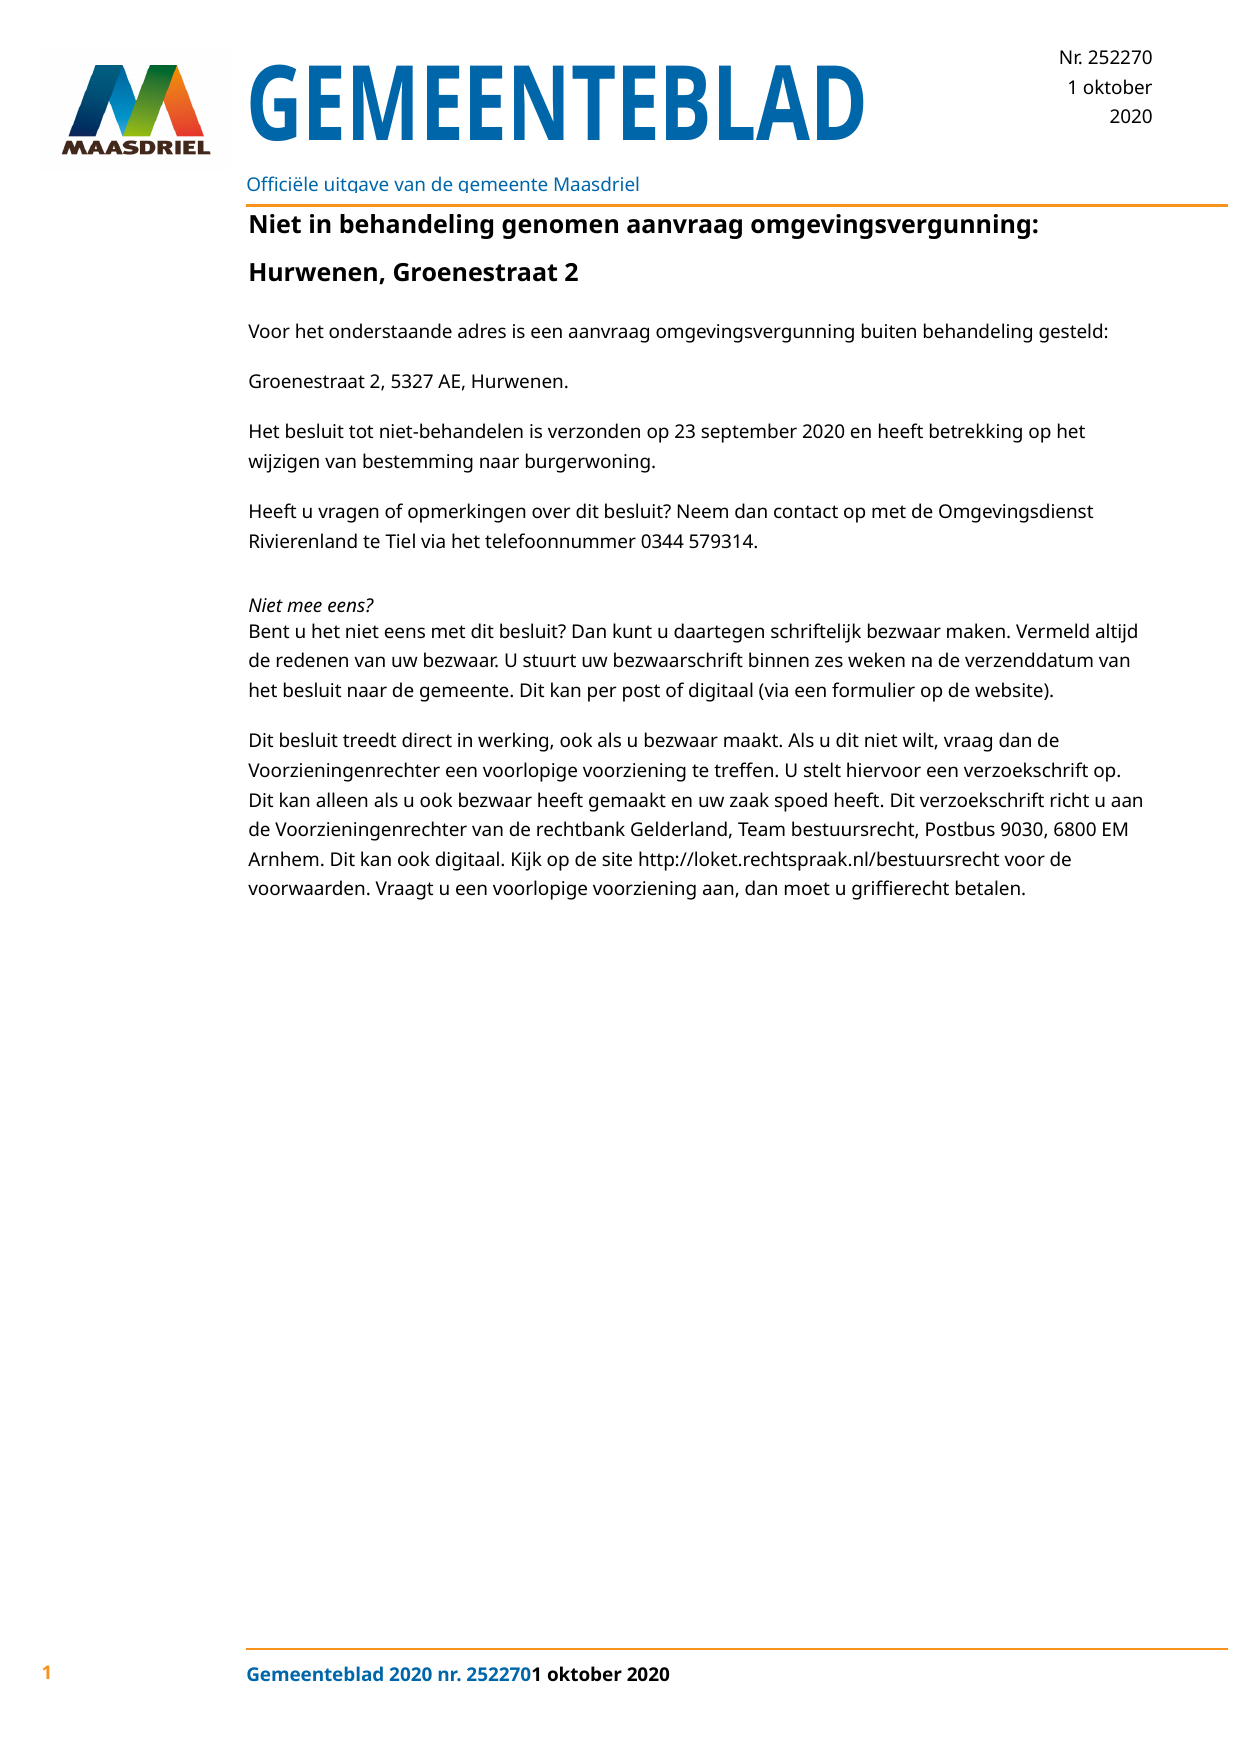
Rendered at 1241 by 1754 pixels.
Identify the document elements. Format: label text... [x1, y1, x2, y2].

text Niet in behandeling genomen aanvraag omgevingsvergunning: Hurwenen, Groenestraat 2 [248, 207, 1152, 288]
text Groenestraat 2, 5327 AE, Hurwenen. [248, 368, 1152, 394]
text Niet mee eens? [248, 592, 1152, 618]
text Voor het onderstaande adres is een aanvraag omgevingsvergunning buiten behandeling gesteld: [248, 318, 1152, 344]
text Dit besluit treedt direct in werking, ook als u bezwaar maakt. Als u dit niet wilt, vraag dan de Voorzieningenrechter een voorlopige voorziening te treffen. U stelt hiervoor een verzoekschrift op. Dit kan alleen als u ook bezwaar heeft gemaakt en uw zaak spoed heeft. Dit verzoekschrift richt u aan de Voorzieningenrechter van de rechtbank Gelderland, Team bestuursrecht, Postbus 9030, 6800 EM Arnhem. Dit kan ook digitaal. Kijk op de site http://loket.rechtspraak.nl/bestuursrecht voor de voorwaarden. Vraagt u een voorlopige voorziening aan, dan moet u griffierecht betalen. [248, 728, 1152, 901]
picture [41, 47, 231, 172]
text Bent u het niet eens met dit besluit? Dan kunt u daartegen schriftelijk bezwaar maken. Vermeld altijd de redenen van uw bezwaar. U stuurt uw bezwaarschrift binnen zes weken na de verzenddatum van het besluit naar de gemeente. Dit kan per post of digitaal (via een formulier op de website). [248, 618, 1152, 703]
text Heeft u vragen of opmerkingen over dit besluit? Neem dan contact op met de Omgevingsdienst Rivierenland te Tiel via het telefoonnummer 0344 579314. [248, 499, 1152, 554]
text Het besluit tot niet-behandelen is verzonden op 23 september 2020 en heeft betrekking op het wijzigen van bestemming naar burgerwoning. [248, 419, 1152, 474]
